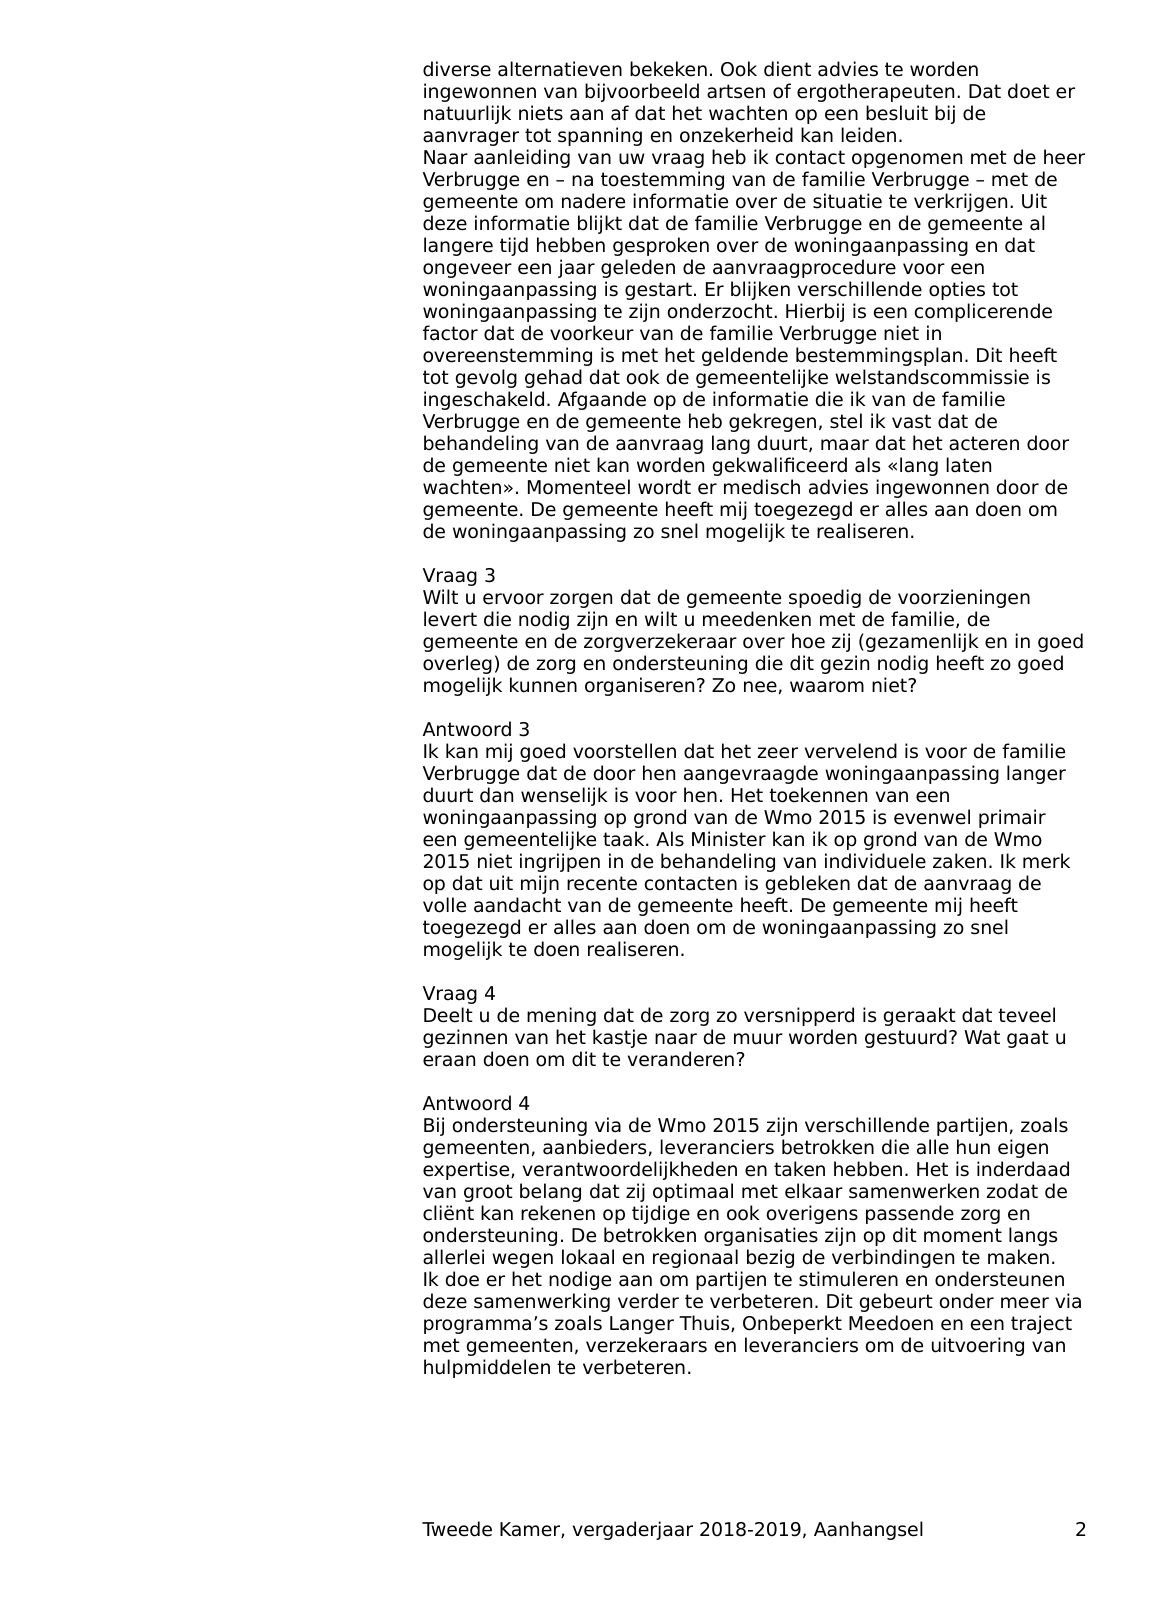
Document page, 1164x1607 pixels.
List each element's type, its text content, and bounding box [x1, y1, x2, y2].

text Ik doe er het nodige aan om partijen te stimuleren en ondersteunen deze samenwerking verder te verbeteren. Dit gebeurt onder meer via programma’s zoals Langer Thuis, Onbeperkt Meedoen en een traject met gemeenten, verzekeraars en leveranciers om de uitvoering van hulpmiddelen te verbeteren. [422, 1269, 1087, 1379]
text Wilt u ervoor zorgen dat de gemeente spoedig de voorzieningen levert die nodig zijn en wilt u meedenken met de familie, de gemeente en de zorgverzekeraar over hoe zij (gezamenlijk en in goed overleg) de zorg en ondersteuning die dit gezin nodig heeft zo goed mogelijk kunnen organiseren? Zo nee, waarom niet? [422, 587, 1087, 697]
text Antwoord 4 [422, 1093, 1087, 1115]
text Antwoord 3 [422, 719, 1087, 741]
text Deelt u de mening dat de zorg zo versnipperd is geraakt dat teveel gezinnen van het kastje naar de muur worden gestuurd? Wat gaat u eraan doen om dit te veranderen? [422, 1005, 1087, 1071]
text Naar aanleiding van uw vraag heb ik contact opgenomen met de heer Verbrugge en – na toestemming van de familie Verbrugge – met de gemeente om nadere informatie over de situatie te verkrijgen. Uit deze informatie blijkt dat de familie Verbrugge en de gemeente al langere tijd hebben gesproken over de woningaanpassing en dat ongeveer een jaar geleden de aanvraagprocedure voor een woningaanpassing is gestart. Er blijken verschillende opties tot woningaanpassing te zijn onderzocht. Hierbij is een complicerende factor dat de voorkeur van de familie Verbrugge niet in overeenstemming is met het geldende bestemmingsplan. Dit heeft tot gevolg gehad dat ook de gemeentelijke welstandscommissie is ingeschakeld. Afgaande op de informatie die ik van de familie Verbrugge en de gemeente heb gekregen, stel ik vast dat de behandeling van de aanvraag lang duurt, maar dat het acteren door de gemeente niet kan worden gekwalificeerd als «lang laten wachten». Momenteel wordt er medisch advies ingewonnen door de gemeente. De gemeente heeft mij toegezegd er alles aan doen om de woningaanpassing zo snel mogelijk te realiseren. [422, 147, 1087, 543]
text Bij ondersteuning via de Wmo 2015 zijn verschillende partijen, zoals gemeenten, aanbieders, leveranciers betrokken die alle hun eigen expertise, verantwoordelijkheden en taken hebben. Het is inderdaad van groot belang dat zij optimaal met elkaar samenwerken zodat de cliënt kan rekenen op tijdige en ook overigens passende zorg en ondersteuning. De betrokken organisaties zijn op dit moment langs allerlei wegen lokaal en regionaal bezig de verbindingen te maken. [422, 1115, 1087, 1269]
text Ik kan mij goed voorstellen dat het zeer vervelend is voor de familie Verbrugge dat de door hen aangevraagde woningaanpassing langer duurt dan wenselijk is voor hen. Het toekennen van een woningaanpassing op grond van de Wmo 2015 is evenwel primair een gemeentelijke taak. Als Minister kan ik op grond van de Wmo 2015 niet ingrijpen in de behandeling van individuele zaken. Ik merk op dat uit mijn recente contacten is gebleken dat de aanvraag de volle aandacht van de gemeente heeft. De gemeente mij heeft toegezegd er alles aan doen om de woningaanpassing zo snel mogelijk te doen realiseren. [422, 741, 1087, 961]
text Vraag 3 [422, 565, 1087, 587]
text Vraag 4 [422, 983, 1087, 1005]
text diverse alternatieven bekeken. Ook dient advies te worden ingewonnen van bijvoorbeeld artsen of ergotherapeuten. Dat doet er natuurlijk niets aan af dat het wachten op een besluit bij de aanvrager tot spanning en onzekerheid kan leiden. [422, 59, 1087, 147]
